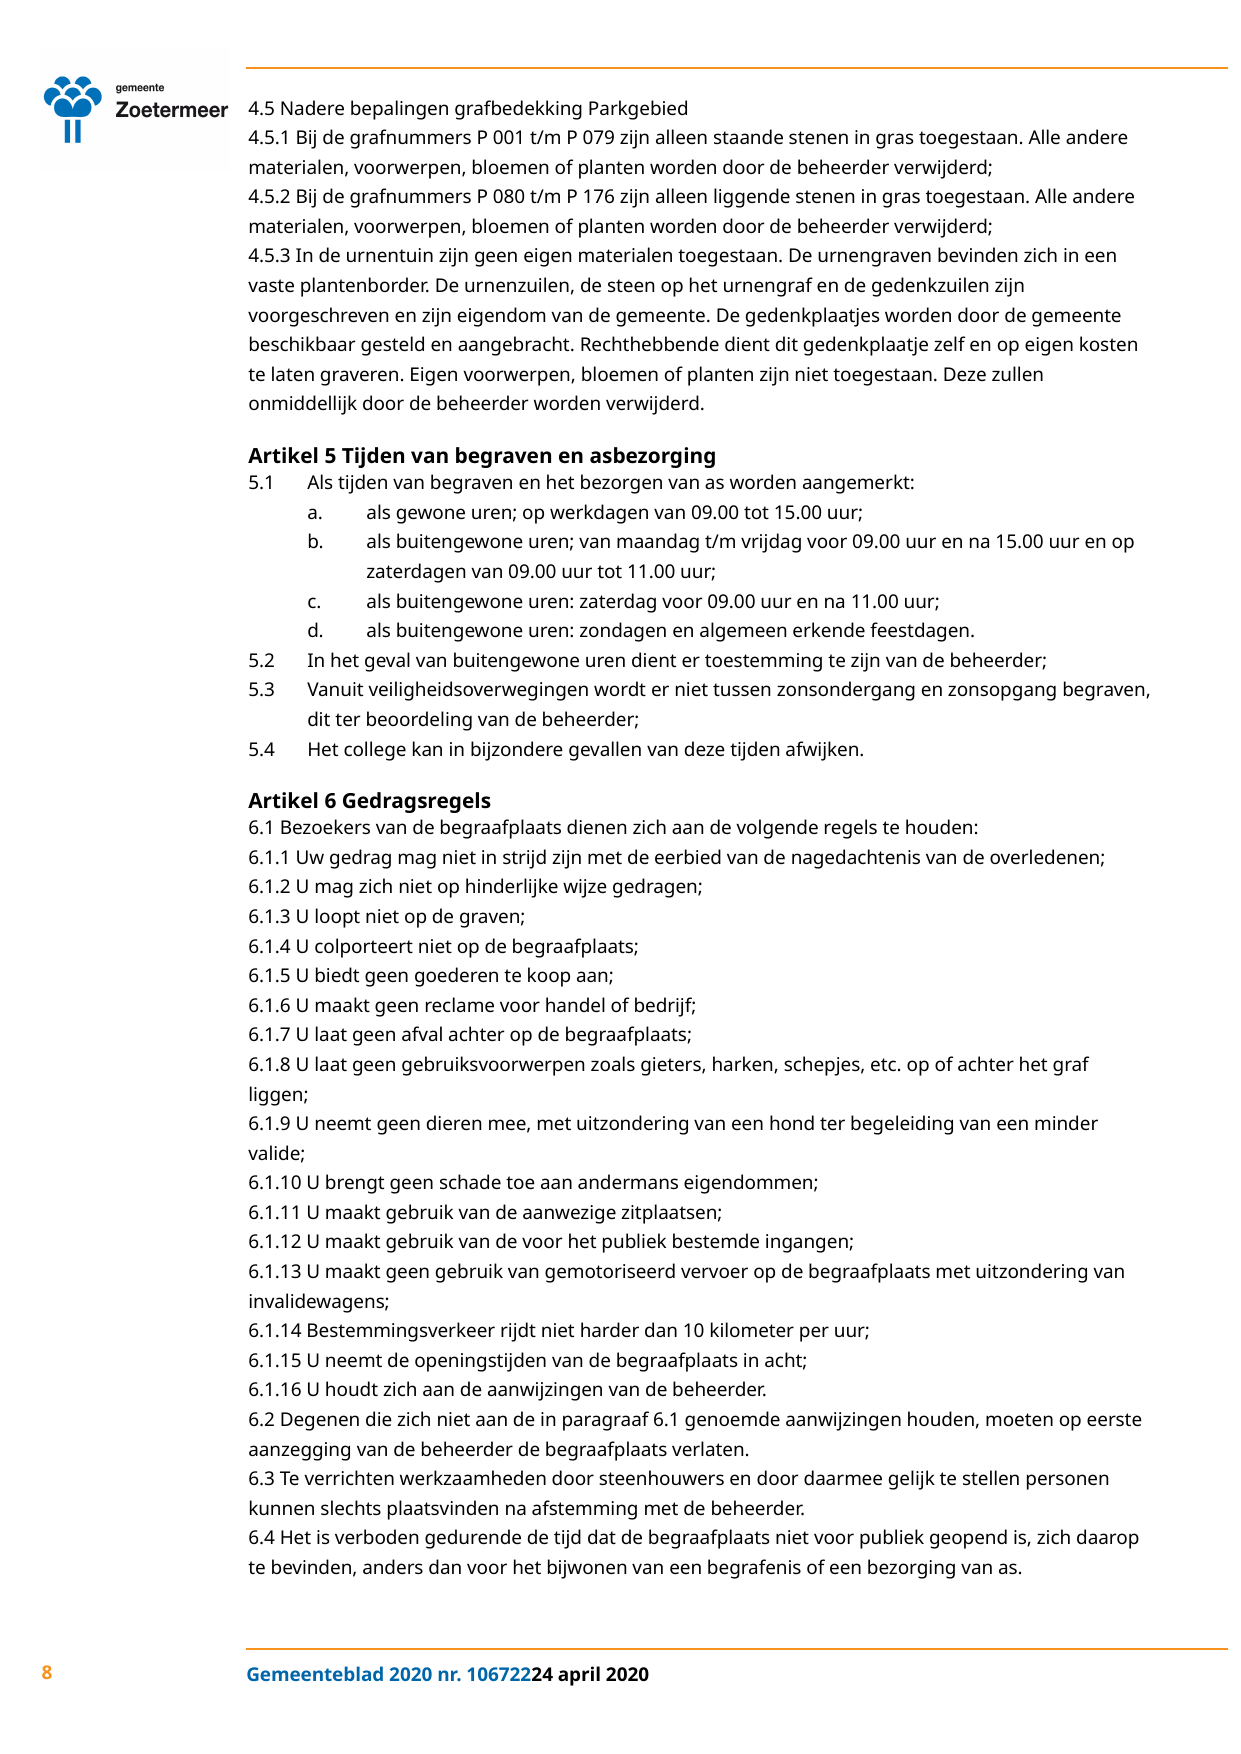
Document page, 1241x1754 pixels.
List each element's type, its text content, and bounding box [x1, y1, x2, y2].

text 6.1.5 U biedt geen goederen te koop aan; [248, 962, 1152, 988]
list als buitengewone uren; van maandag t/m vrijdag voor 09.00 uur en na 15.00 uur en op zaterdagen van 09.00 uur tot 11.00 uur; [307, 529, 1152, 584]
text 4.5.2 Bij de grafnummers P 080 t/m P 176 zijn alleen liggende stenen in gras toegestaan. Alle andere materialen, voorwerpen, bloemen of planten worden door de beheerder verwijderd; [248, 183, 1152, 239]
text 4.5 Nadere bepalingen grafbedekking Parkgebied [248, 95, 1152, 121]
list In het geval van buitengewone uren dient er toestemming te zijn van de beheerder; [248, 647, 1152, 673]
text 4.5.3 In de urnentuin zijn geen eigen materialen toegestaan. De urnengraven bevinden zich in een vaste plantenborder. De urnenzuilen, de steen op het urnengraf en de gedenkzuilen zijn voorgeschreven en zijn eigendom van de gemeente. De gedenkplaatjes worden door de gemeente beschikbaar gesteld en aangebracht. Rechthebbende dient dit gedenkplaatje zelf en op eigen kosten te laten graveren. Eigen voorwerpen, bloemen of planten zijn niet toegestaan. Deze zullen onmiddellijk door de beheerder worden verwijderd. [248, 243, 1152, 416]
text 6.1.3 U loopt niet op de graven; [248, 903, 1152, 929]
picture [41, 47, 231, 172]
text 6.1.7 U laat geen afval achter op de begraafplaats; [248, 1022, 1152, 1047]
text 6.1.10 U brengt geen schade toe aan andermans eigendommen; [248, 1169, 1152, 1195]
list Het college kan in bijzondere gevallen van deze tijden afwijken. [248, 736, 1152, 761]
text 6.1 Bezoekers van de begraafplaats dienen zich aan de volgende regels te houden: [248, 814, 1152, 840]
list Als tijden van begraven en het bezorgen van as worden aangemerkt: [248, 469, 1152, 495]
list Vanuit veiligheidsoverwegingen wordt er niet tussen zonsondergang en zonsopgang begraven, dit ter beoordeling van de beheerder; [248, 677, 1152, 732]
text 6.4 Het is verboden gedurende de tijd dat de begraafplaats niet voor publiek geopend is, zich daarop te bevinden, anders dan voor het bijwonen van een begrafenis of een bezorging van as. [248, 1524, 1152, 1580]
text 6.1.12 U maakt gebruik van de voor het publiek bestemde ingangen; [248, 1229, 1152, 1254]
text Artikel 6 Gedragsregels [248, 786, 1152, 814]
text 6.3 Te verrichten werkzaamheden door steenhouwers en door daarmee gelijk te stellen personen kunnen slechts plaatsvinden na afstemming met de beheerder. [248, 1465, 1152, 1521]
text 6.1.4 U colporteert niet op de begraafplaats; [248, 933, 1152, 959]
text 6.1.14 Bestemmingsverkeer rijdt niet harder dan 10 kilometer per uur; [248, 1317, 1152, 1343]
text 6.1.6 U maakt geen reclame voor handel of bedrijf; [248, 992, 1152, 1018]
text 6.1.13 U maakt geen gebruik van gemotoriseerd vervoer op de begraafplaats met uitzondering van invalidewagens; [248, 1258, 1152, 1314]
text 4.5.1 Bij de grafnummers P 001 t/m P 079 zijn alleen staande stenen in gras toegestaan. Alle andere materialen, voorwerpen, bloemen of planten worden door de beheerder verwijderd; [248, 124, 1152, 180]
list als buitengewone uren: zaterdag voor 09.00 uur en na 11.00 uur; [307, 588, 1152, 613]
text 6.1.9 U neemt geen dieren mee, met uitzondering van een hond ter begeleiding van een minder valide; [248, 1110, 1152, 1166]
text Artikel 5 Tijden van begraven en asbezorging [248, 441, 1152, 469]
list als buitengewone uren: zondagen en algemeen erkende feestdagen. [307, 617, 1152, 643]
text 6.1.1 Uw gedrag mag niet in strijd zijn met de eerbied van de nagedachtenis van de overledenen; [248, 844, 1152, 870]
text 6.1.15 U neemt de openingstijden van de begraafplaats in acht; [248, 1347, 1152, 1373]
text 6.2 Degenen die zich niet aan de in paragraaf 6.1 genoemde aanwijzingen houden, moeten op eerste aanzegging van de beheerder de begraafplaats verlaten. [248, 1406, 1152, 1462]
text 6.1.11 U maakt gebruik van de aanwezige zitplaatsen; [248, 1199, 1152, 1225]
text 6.1.8 U laat geen gebruiksvoorwerpen zoals gieters, harken, schepjes, etc. op of achter het graf liggen; [248, 1051, 1152, 1107]
list als gewone uren; op werkdagen van 09.00 tot 15.00 uur; [307, 499, 1152, 525]
text 6.1.2 U mag zich niet op hinderlijke wijze gedragen; [248, 874, 1152, 899]
text 6.1.16 U houdt zich aan de aanwijzingen van de beheerder. [248, 1377, 1152, 1402]
